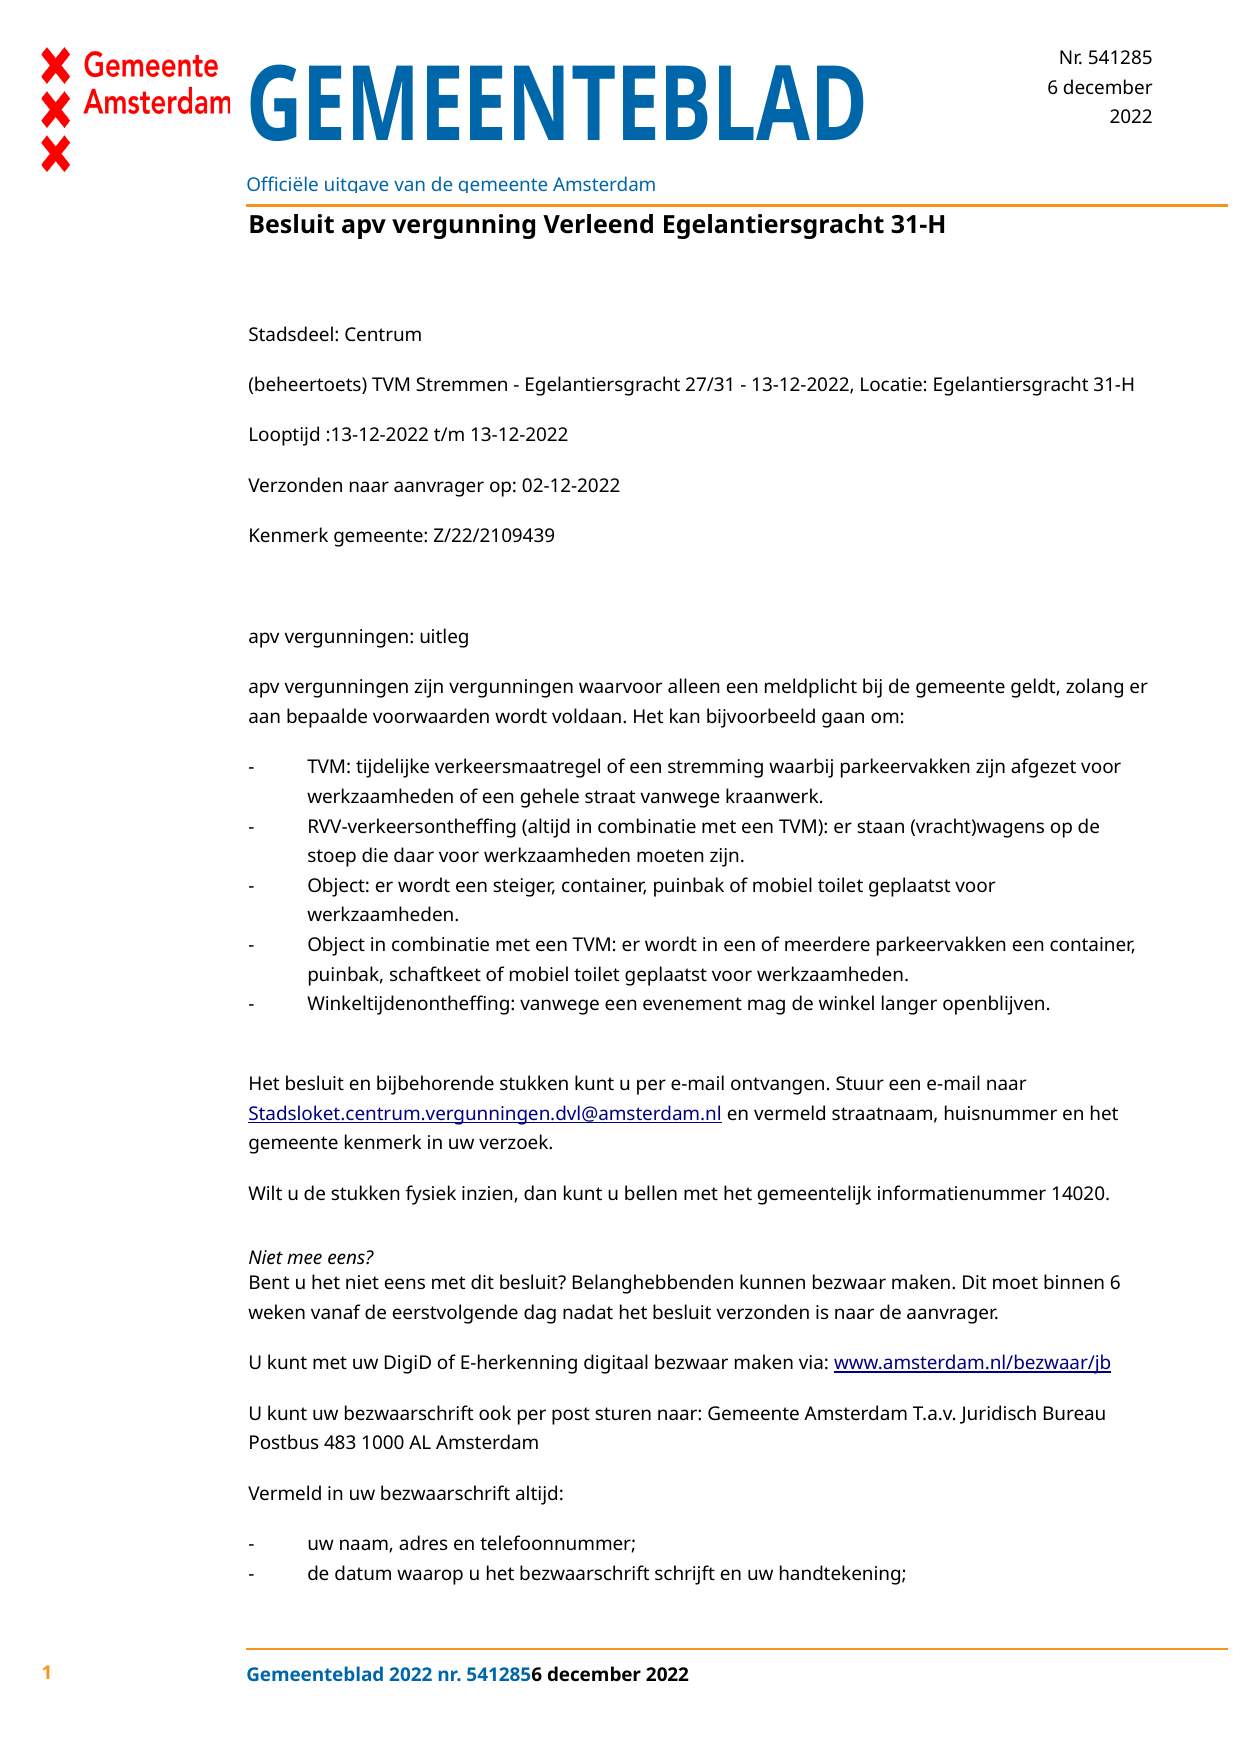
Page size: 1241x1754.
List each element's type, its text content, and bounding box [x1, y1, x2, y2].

list Winkeltijdenontheffing: vanwege een evenement mag de winkel langer openblijven. [248, 990, 1152, 1016]
text Looptijd :13-12-2022 t/m 13-12-2022 [248, 422, 1152, 447]
list Object: er wordt een steiger, container, puinbak of mobiel toilet geplaatst voor werkzaamheden. [248, 872, 1152, 927]
list TVM: tijdelijke verkeersmaatregel of een stremming waarbij parkeervakken zijn afgezet voor werkzaamheden of een gehele straat vanwege kraanwerk. [248, 754, 1152, 809]
list uw naam, adres en telefoonnummer; [248, 1530, 1152, 1556]
text apv vergunningen zijn vergunningen waarvoor alleen een meldplicht bij de gemeente geldt, zolang er aan bepaalde voorwaarden wordt voldaan. Het kan bijvoorbeeld gaan om: [248, 674, 1152, 729]
list Object in combinatie met een TVM: er wordt in een of meerdere parkeervakken een container, puinbak, schaftkeet of mobiel toilet geplaatst voor werkzaamheden. [248, 931, 1152, 986]
text U kunt uw bezwaarschrift ook per post sturen naar: Gemeente Amsterdam T.a.v. Juridisch Bureau Postbus 483 1000 AL Amsterdam [248, 1400, 1152, 1455]
list RVV-verkeersontheffing (altijd in combinatie met een TVM): er staan (vracht)wagens op de stoep die daar voor werkzaamheden moeten zijn. [248, 813, 1152, 868]
text Kenmerk gemeente: Z/22/2109439 [248, 522, 1152, 548]
text apv vergunningen: uitleg [248, 623, 1152, 649]
picture [41, 47, 231, 172]
text Vermeld in uw bezwaarschrift altijd: [248, 1480, 1152, 1506]
text Wilt u de stukken fysiek inzien, dan kunt u bellen met het gemeentelijk informatienummer 14020. [248, 1180, 1152, 1206]
text (beheertoets) TVM Stremmen - Egelantiersgracht 27/31 - 13-12-2022, Locatie: Egelantiersgracht 31-H [248, 371, 1152, 397]
list de datum waarop u het bezwaarschrift schrijft en uw handtekening; [248, 1560, 1152, 1586]
text Bent u het niet eens met dit besluit? Belanghebbenden kunnen bezwaar maken. Dit moet binnen 6 weken vanaf de eerstvolgende dag nadat het besluit verzonden is naar de aanvrager. [248, 1269, 1152, 1325]
text Verzonden naar aanvrager op: 02-12-2022 [248, 472, 1152, 498]
text Stadsdeel: Centrum [248, 321, 1152, 346]
text Het besluit en bijbehorende stukken kunt u per e-mail ontvangen. Stuur een e-mail naar Stadsloket.centrum.vergunningen.dvl@amsterdam.nl en vermeld straatnaam, huisnummer en het gemeente kenmerk in uw verzoek. [248, 1070, 1152, 1155]
text Niet mee eens? [248, 1244, 1152, 1269]
text Besluit apv vergunning Verleend Egelantiersgracht 31-H [248, 207, 1152, 241]
text U kunt met uw DigiD of E-herkenning digitaal bezwaar maken via: www.amsterdam.nl/bezwaar/jb [248, 1349, 1152, 1375]
